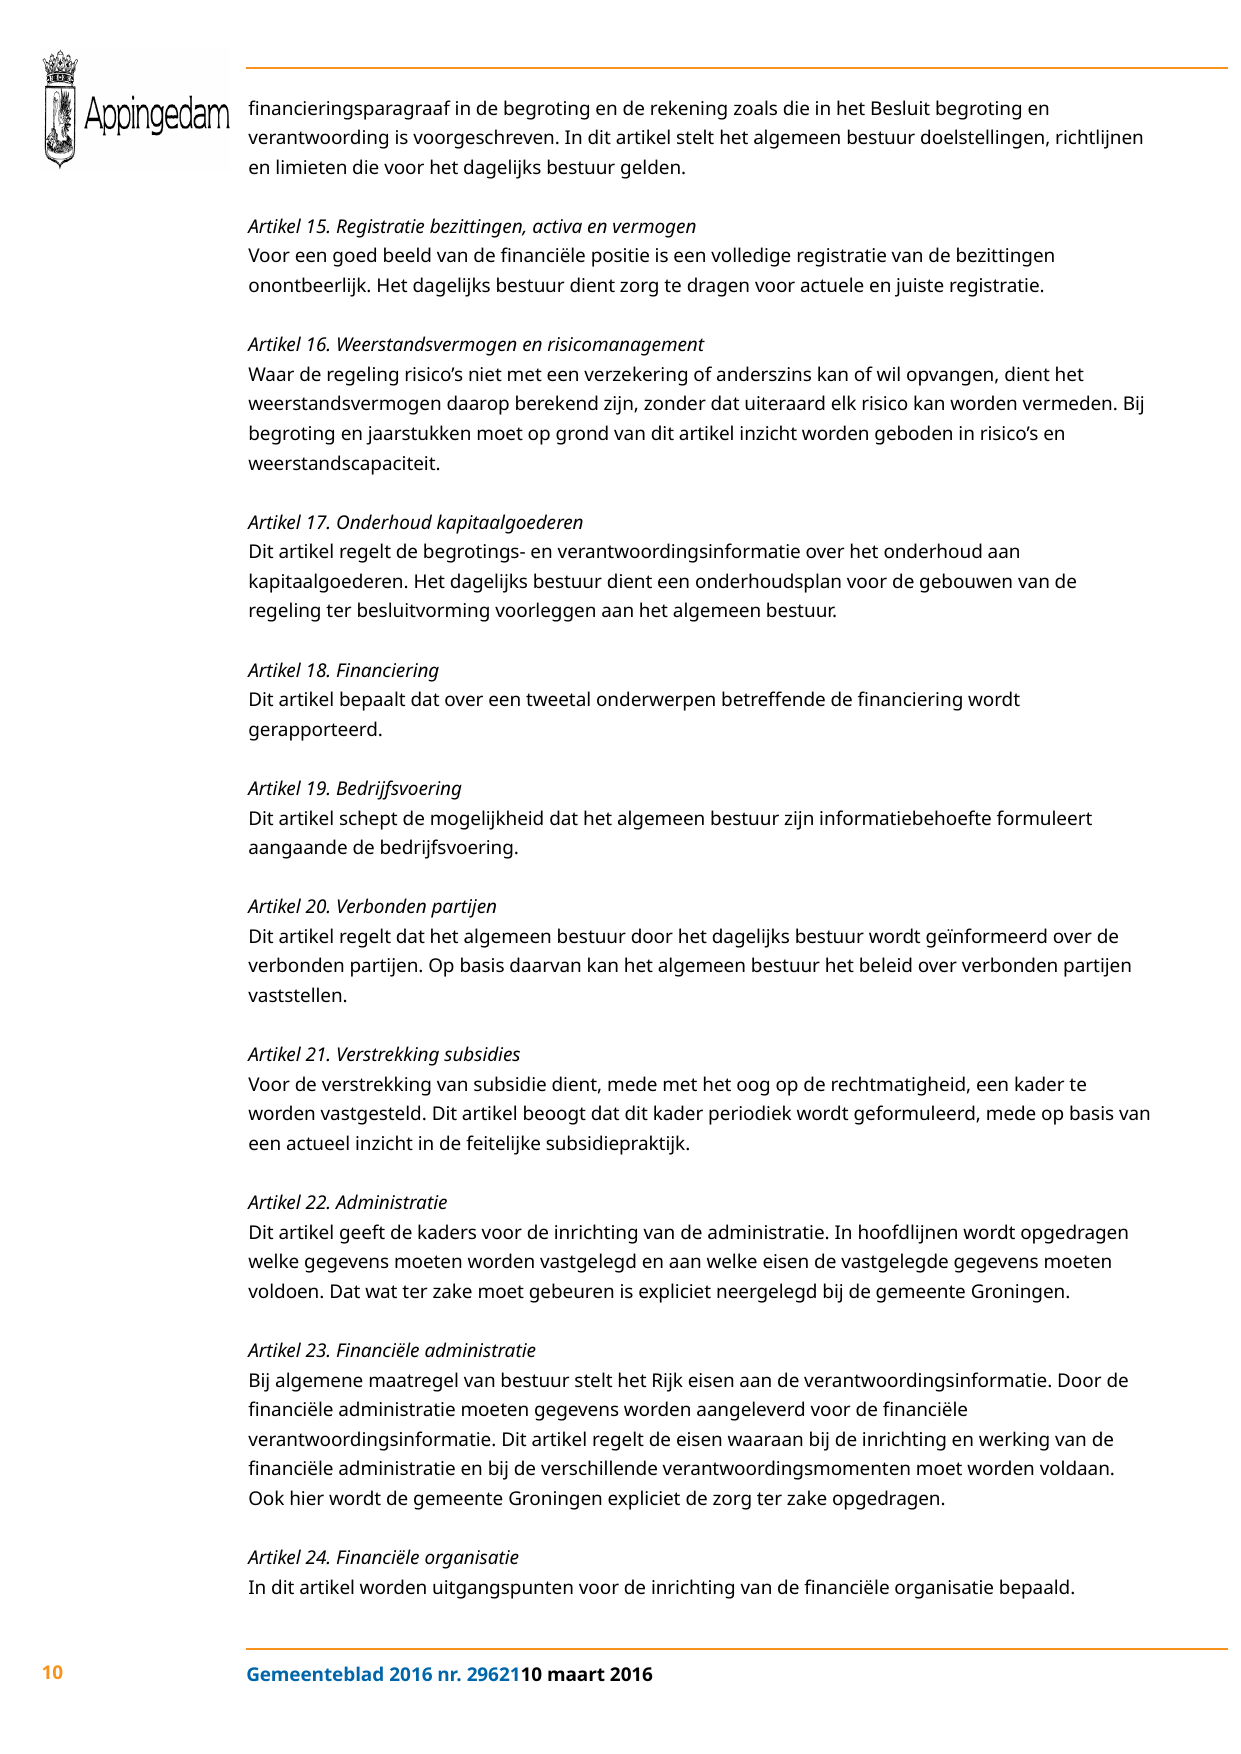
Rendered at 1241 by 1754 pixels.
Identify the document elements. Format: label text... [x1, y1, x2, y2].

text Artikel 17. Onderhoud kapitaalgoederen [248, 509, 1152, 535]
text Artikel 23. Financiële administratie [248, 1337, 1152, 1363]
text Artikel 21. Verstrekking subsidies [248, 1041, 1152, 1067]
text Voor de verstrekking van subsidie dient, mede met het oog op de rechtmatigheid, een kader te worden vastgesteld. Dit artikel beoogt dat dit kader periodiek wordt geformuleerd, mede op basis van een actueel inzicht in de feitelijke subsidiepraktijk. [248, 1071, 1152, 1156]
text Artikel 24. Financiële organisatie [248, 1544, 1152, 1570]
text Dit artikel regelt dat het algemeen bestuur door het dagelijks bestuur wordt geïnformeerd over de verbonden partijen. Op basis daarvan kan het algemeen bestuur het beleid over verbonden partijen vaststellen. [248, 923, 1152, 1008]
text In dit artikel worden uitgangspunten voor de inrichting van de financiële organisatie bepaald. [248, 1574, 1152, 1600]
text Bij algemene maatregel van bestuur stelt het Rijk eisen aan de verantwoordingsinformatie. Door de financiële administratie moeten gegevens worden aangeleverd voor de financiële verantwoordingsinformatie. Dit artikel regelt de eisen waaraan bij de inrichting en werking van de financiële administratie en bij de verschillende verantwoordingsmomenten moet worden voldaan. Ook hier wordt de gemeente Groningen expliciet de zorg ter zake opgedragen. [248, 1367, 1152, 1511]
text Dit artikel bepaalt dat over een tweetal onderwerpen betreffende de financiering wordt gerapporteerd. [248, 686, 1152, 742]
text Voor een goed beeld van de financiële positie is een volledige registratie van de bezittingen onontbeerlijk. Het dagelijks bestuur dient zorg te dragen voor actuele en juiste registratie. [248, 243, 1152, 298]
text Artikel 16. Weerstandsvermogen en risicomanagement [248, 331, 1152, 357]
picture [41, 47, 231, 172]
text Dit artikel schept de mogelijkheid dat het algemeen bestuur zijn informatiebehoefte formuleert aangaande de bedrijfsvoering. [248, 805, 1152, 860]
text Artikel 20. Verbonden partijen [248, 893, 1152, 919]
text Dit artikel geeft de kaders voor de inrichting van de administratie. In hoofdlijnen wordt opgedragen welke gegevens moeten worden vastgelegd en aan welke eisen de vastgelegde gegevens moeten voldoen. Dat wat ter zake moet gebeuren is expliciet neergelegd bij de gemeente Groningen. [248, 1219, 1152, 1304]
text Artikel 15. Registratie bezittingen, activa en vermogen [248, 213, 1152, 239]
text Artikel 18. Financiering [248, 657, 1152, 683]
text Dit artikel regelt de begrotings- en verantwoordingsinformatie over het onderhoud aan kapitaalgoederen. Het dagelijks bestuur dient een onderhoudsplan voor de gebouwen van de regeling ter besluitvorming voorleggen aan het algemeen bestuur. [248, 538, 1152, 623]
text Artikel 19. Bedrijfsvoering [248, 775, 1152, 801]
text Waar de regeling risico’s niet met een verzekering of anderszins kan of wil opvangen, dient het weerstandsvermogen daarop berekend zijn, zonder dat uiteraard elk risico kan worden vermeden. Bij begroting en jaarstukken moet op grond van dit artikel inzicht worden geboden in risico’s en weerstandscapaciteit. [248, 361, 1152, 476]
text Artikel 22. Administratie [248, 1189, 1152, 1215]
text financieringsparagraaf in de begroting en de rekening zoals die in het Besluit begroting en verantwoording is voorgeschreven. In dit artikel stelt het algemeen bestuur doelstellingen, richtlijnen en limieten die voor het dagelijks bestuur gelden. [248, 95, 1152, 180]
